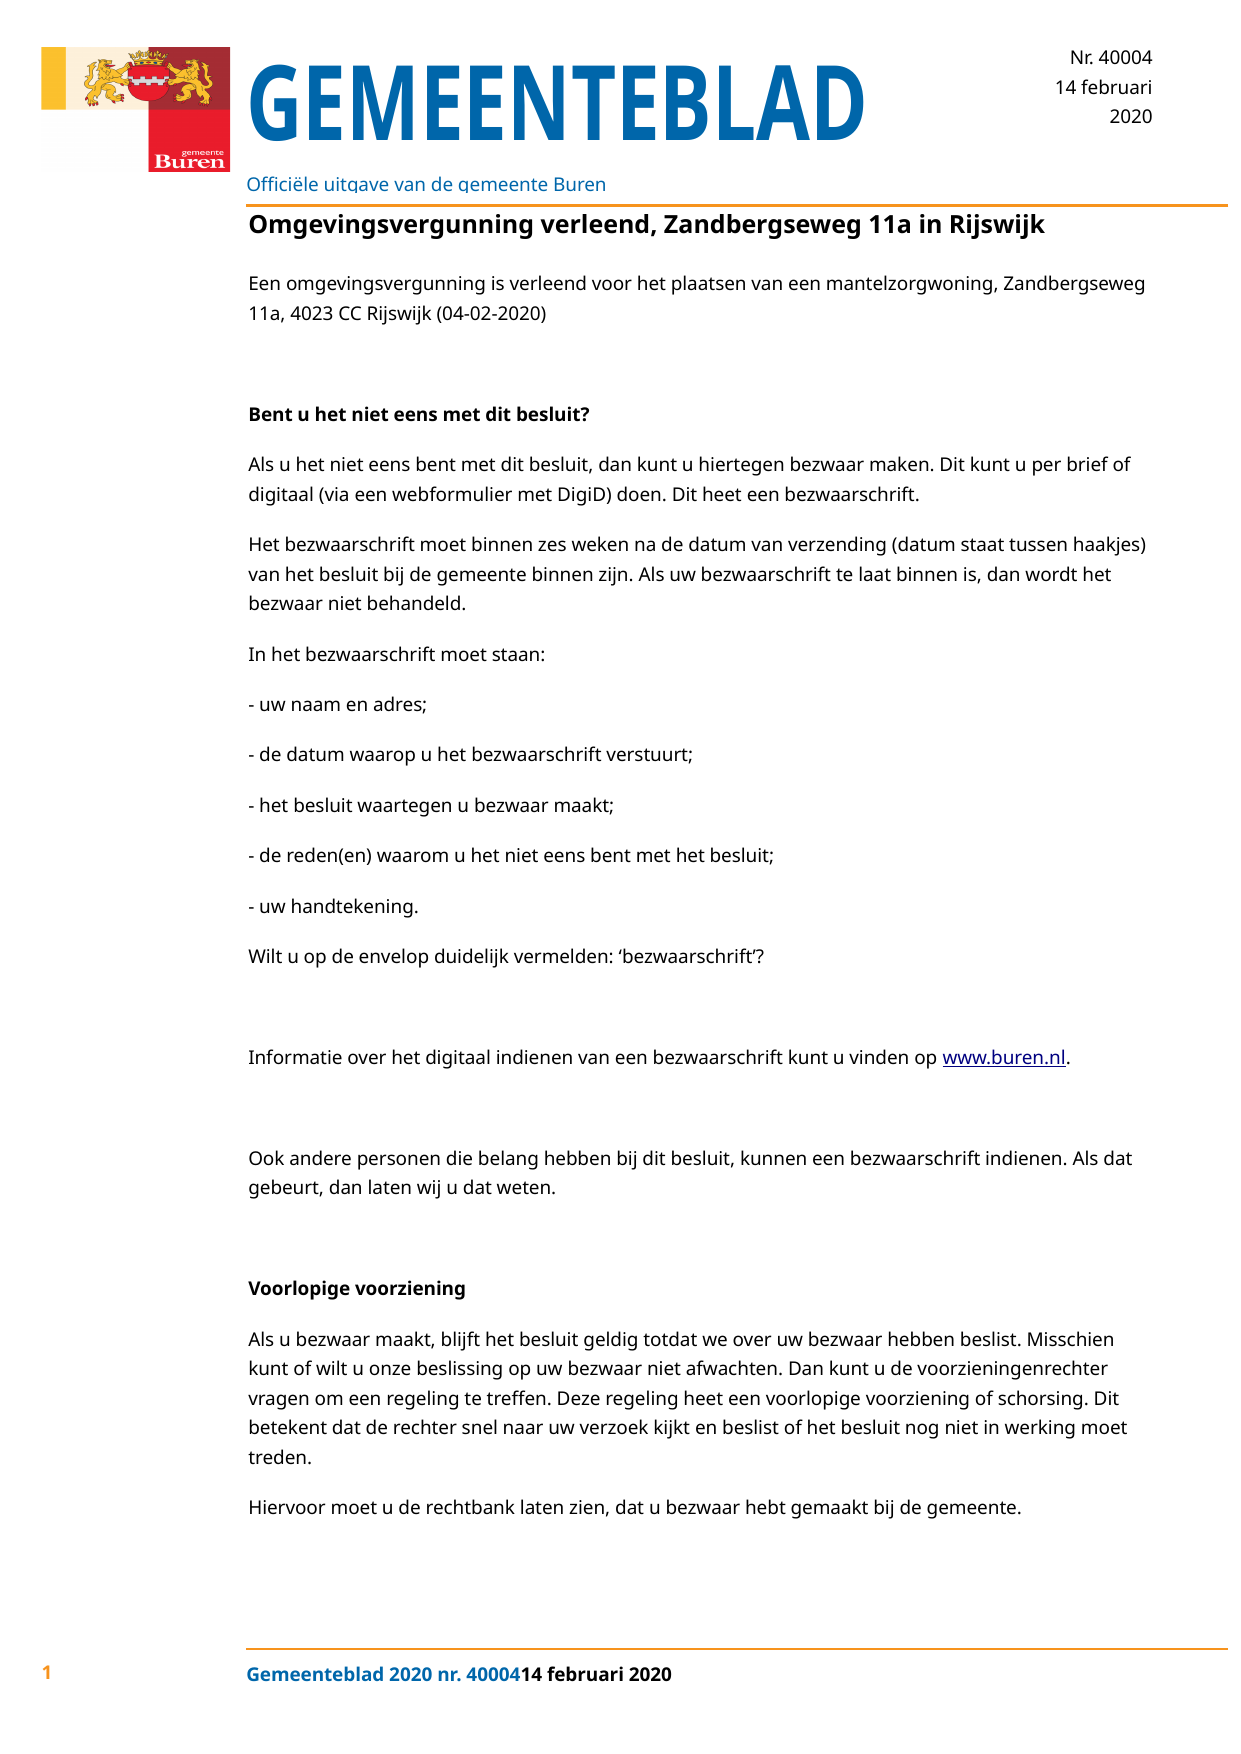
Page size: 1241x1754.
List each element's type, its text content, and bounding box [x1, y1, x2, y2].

text Als u bezwaar maakt, blijft het besluit geldig totdat we over uw bezwaar hebben beslist. Misschien kunt of wilt u onze beslissing op uw bezwaar niet afwachten. Dan kunt u de voorzieningenrechter vragen om een regeling te treffen. Deze regeling heet een voorlopige voorziening of schorsing. Dit betekent dat de rechter snel naar uw verzoek kijkt en beslist of het besluit nog niet in werking moet treden. [248, 1326, 1152, 1470]
text Ook andere personen die belang hebben bij dit besluit, kunnen een bezwaarschrift indienen. Als dat gebeurt, dan laten wij u dat weten. [248, 1145, 1152, 1200]
text Informatie over het digitaal indienen van een bezwaarschrift kunt u vinden op www.buren.nl. [248, 1044, 1152, 1070]
text - uw handtekening. [248, 893, 1152, 918]
text Hiervoor moet u de rechtbank laten zien, dat u bezwaar hebt gemaakt bij de gemeente. [248, 1494, 1152, 1520]
picture [41, 47, 231, 172]
text - het besluit waartegen u bezwaar maakt; [248, 792, 1152, 818]
text Een omgevingsvergunning is verleend voor het plaatsen van een mantelzorgwoning, Zandbergseweg 11a, 4023 CC Rijswijk (04-02-2020) [248, 270, 1152, 326]
text Als u het niet eens bent met dit besluit, dan kunt u hiertegen bezwaar maken. Dit kunt u per brief of digitaal (via een webformulier met DigiD) doen. Dit heet een bezwaarschrift. [248, 451, 1152, 506]
text - uw naam en adres; [248, 691, 1152, 717]
text - de datum waarop u het bezwaarschrift verstuurt; [248, 742, 1152, 767]
text Bent u het niet eens met dit besluit? [248, 401, 1152, 426]
text Wilt u op de envelop duidelijk vermelden: ‘bezwaarschrift’? [248, 943, 1152, 969]
text Voorlopige voorziening [248, 1275, 1152, 1301]
text Omgevingsvergunning verleend, Zandbergseweg 11a in Rijswijk [248, 207, 1152, 241]
text - de reden(en) waarom u het niet eens bent met het besluit; [248, 842, 1152, 868]
text Het bezwaarschrift moet binnen zes weken na de datum van verzending (datum staat tussen haakjes) van het besluit bij de gemeente binnen zijn. Als uw bezwaarschrift te laat binnen is, dan wordt het bezwaar niet behandeld. [248, 531, 1152, 616]
text In het bezwaarschrift moet staan: [248, 641, 1152, 666]
